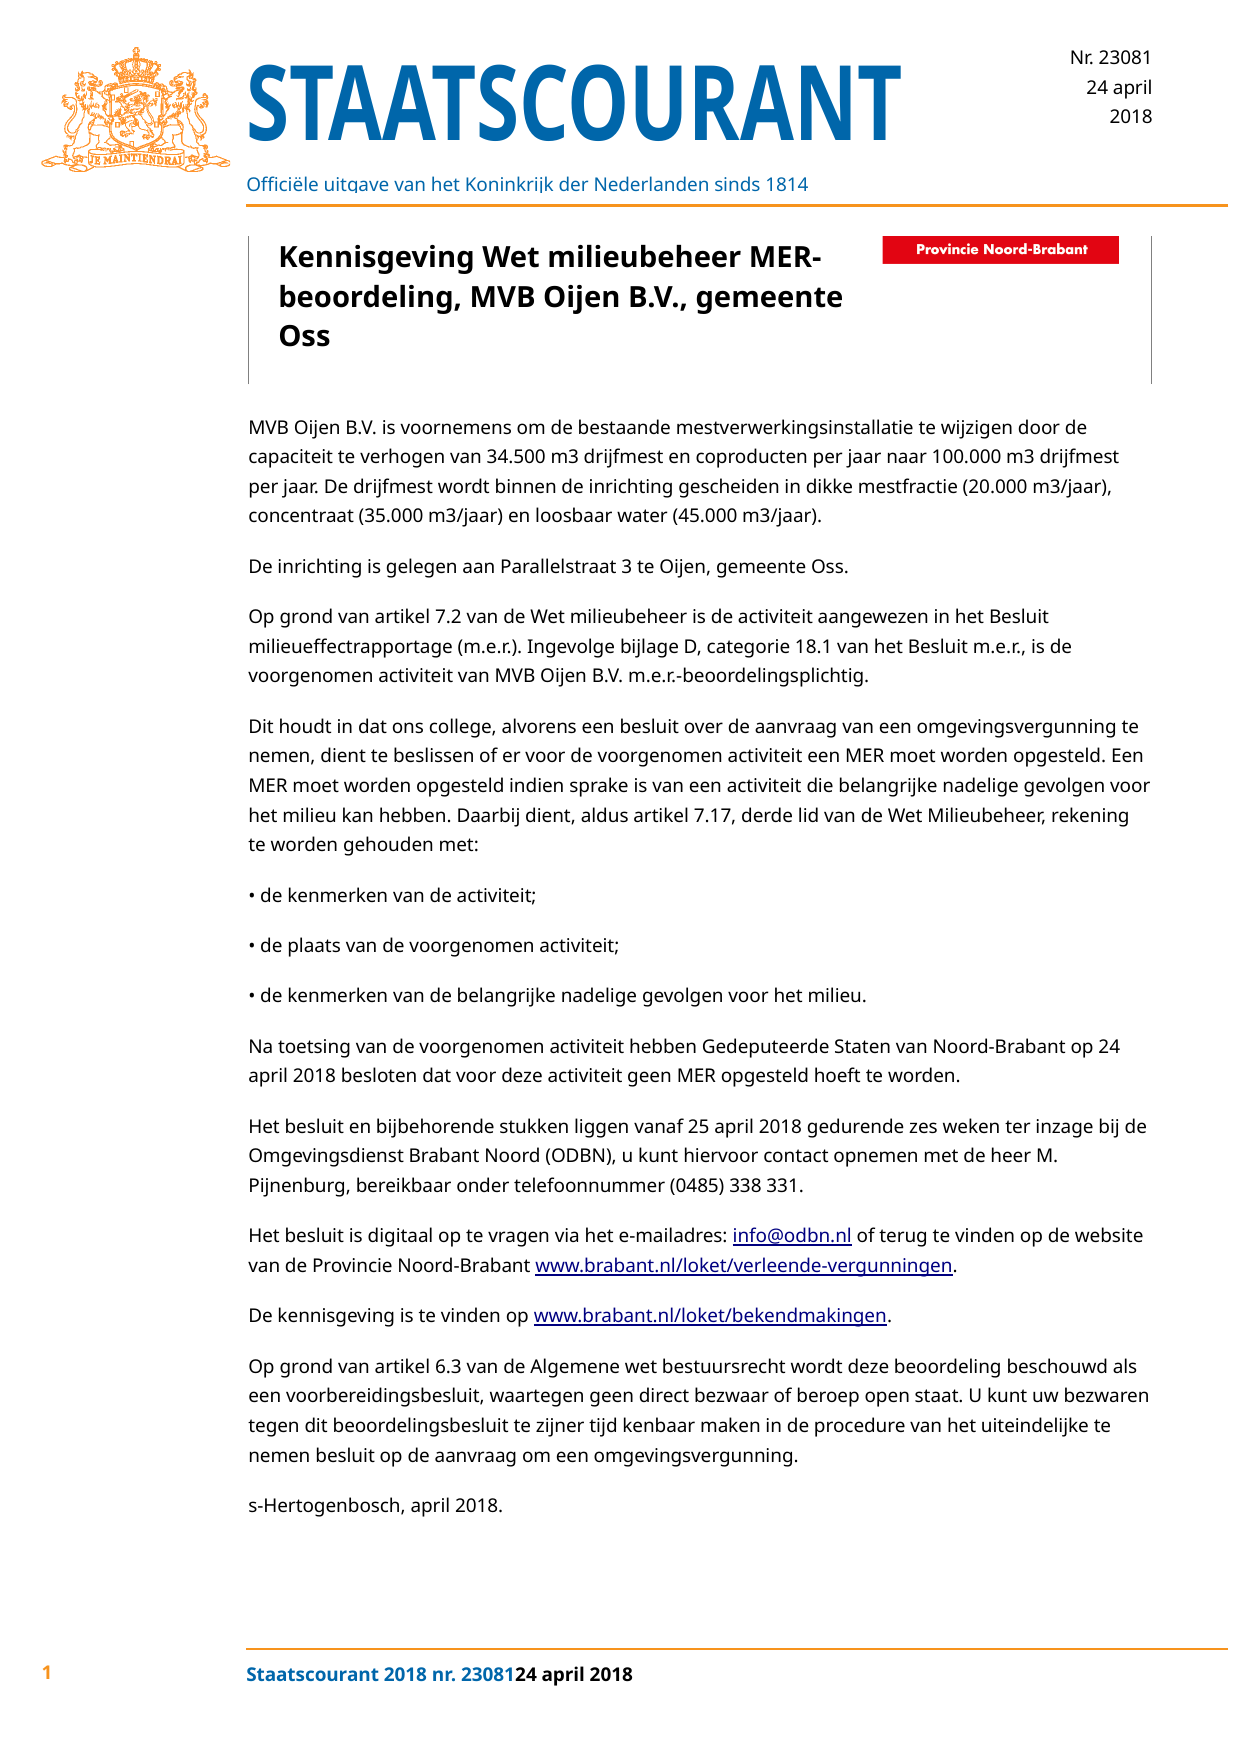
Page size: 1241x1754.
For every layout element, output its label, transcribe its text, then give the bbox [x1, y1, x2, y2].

table_header [850, 264, 1151, 384]
text • de plaats van de voorgenomen activiteit; [248, 932, 1152, 958]
text • de kenmerken van de activiteit; [248, 882, 1152, 908]
text De kennisgeving is te vinden op www.brabant.nl/loket/bekendmakingen. [248, 1303, 1152, 1328]
text s-Hertogenbosch, april 2018. [248, 1492, 1152, 1518]
text • de kenmerken van de belangrijke nadelige gevolgen voor het milieu. [248, 983, 1152, 1008]
picture [882, 236, 1119, 264]
table_header [1119, 236, 1151, 263]
text Na toetsing van de voorgenomen activiteit hebben Gedeputeerde Staten van Noord-Brabant op 24 april 2018 besloten dat voor deze activiteit geen MER opgesteld hoeft te worden. [248, 1033, 1152, 1088]
text Op grond van artikel 6.3 van de Algemene wet bestuursrecht wordt deze beoordeling beschouwd als een voorbereidingsbesluit, waartegen geen direct bezwaar of beroep open staat. U kunt uw bezwaren tegen dit beoordelingsbesluit te zijner tijd kenbaar maken in de procedure van het uiteindelijke te nemen besluit op de aanvraag om een omgevingsvergunning. [248, 1353, 1152, 1468]
text Dit houdt in dat ons college, alvorens een besluit over de aanvraag van een omgevingsvergunning te nemen, dient te beslissen of er voor de voorgenomen activiteit een MER moet worden opgesteld. Een MER moet worden opgesteld indien sprake is van een activiteit die belangrijke nadelige gevolgen voor het milieu kan hebben. Daarbij dient, aldus artikel 7.17, derde lid van de Wet Milieubeheer, rekening te worden gehouden met: [248, 713, 1152, 857]
text Op grond van artikel 7.2 van de Wet milieubeheer is de activiteit aangewezen in het Besluit milieueffectrapportage (m.e.r.). Ingevolge bijlage D, categorie 18.1 van het Besluit m.e.r., is de voorgenomen activiteit van MVB Oijen B.V. m.e.r.-beoordelingsplichtig. [248, 603, 1152, 688]
table_header [850, 236, 882, 263]
text MVB Oijen B.V. is voornemens om de bestaande mestverwerkingsinstallatie te wijzigen door de capaciteit te verhogen van 34.500 m3 drijfmest en coproducten per jaar naar 100.000 m3 drijfmest per jaar. De drijfmest wordt binnen de inrichting gescheiden in dikke mestfractie (20.000 m3/jaar), concentraat (35.000 m3/jaar) en loosbaar water (45.000 m3/jaar). [248, 414, 1152, 528]
picture [41, 47, 231, 172]
text Het besluit is digitaal op te vragen via het e-mailadres: info@odbn.nl of terug te vinden op de website van de Provincie Noord-Brabant www.brabant.nl/loket/verleende-vergunningen. [248, 1223, 1152, 1278]
text De inrichting is gelegen aan Parallelstraat 3 te Oijen, gemeente Oss. [248, 553, 1152, 579]
table_header Kennisgeving Wet milieubeheer MER-beoordeling, MVB Oijen B.V., gemeente Oss [249, 236, 850, 384]
text Het besluit en bijbehorende stukken liggen vanaf 25 april 2018 gedurende zes weken ter inzage bij de Omgevingsdienst Brabant Noord (ODBN), u kunt hiervoor contact opnemen met de heer M. Pijnenburg, bereikbaar onder telefoonnummer (0485) 338 331. [248, 1113, 1152, 1198]
